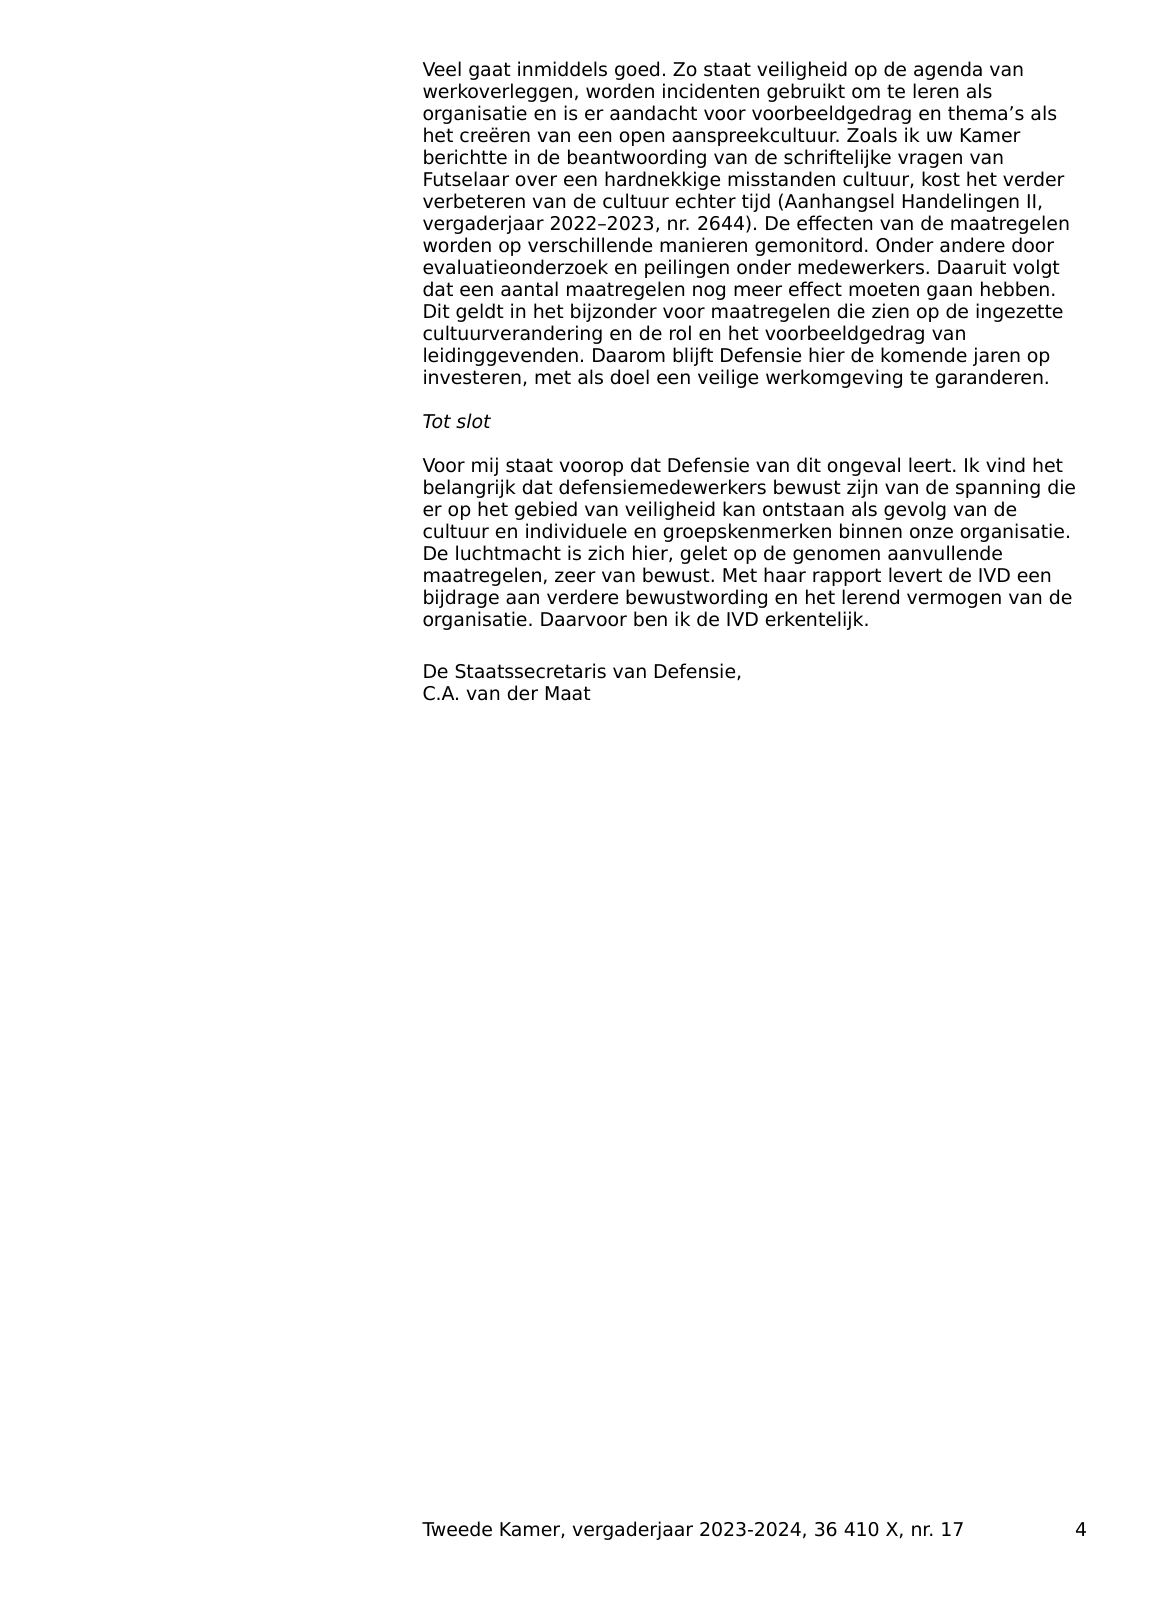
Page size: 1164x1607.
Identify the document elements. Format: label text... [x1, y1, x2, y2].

text Voor mij staat voorop dat Defensie van dit ongeval leert. Ik vind het belangrijk dat defensiemedewerkers bewust zijn van de spanning die er op het gebied van veiligheid kan ontstaan als gevolg van de cultuur en individuele en groepskenmerken binnen onze organisatie. De luchtmacht is zich hier, gelet op de genomen aanvullende maatregelen, zeer van bewust. Met haar rapport levert de IVD een bijdrage aan verdere bewustwording en het lerend vermogen van de organisatie. Daarvoor ben ik de IVD erkentelijk. [422, 455, 1087, 631]
subtitle Tot slot [422, 411, 1087, 433]
text De Staatssecretaris van Defensie, C.A. van der Maat [422, 661, 1087, 705]
text Veel gaat inmiddels goed. Zo staat veiligheid op de agenda van werkoverleggen, worden incidenten gebruikt om te leren als organisatie en is er aandacht voor voorbeeldgedrag en thema’s als het creëren van een open aanspreekcultuur. Zoals ik uw Kamer berichtte in de beantwoording van de schriftelijke vragen van Futselaar over een hardnekkige misstanden cultuur, kost het verder verbeteren van de cultuur echter tijd (Aanhangsel Handelingen II, vergaderjaar 2022–2023, nr. 2644). De effecten van de maatregelen worden op verschillende manieren gemonitord. Onder andere door evaluatieonderzoek en peilingen onder medewerkers. Daaruit volgt dat een aantal maatregelen nog meer effect moeten gaan hebben. Dit geldt in het bijzonder voor maatregelen die zien op de ingezette cultuurverandering en de rol en het voorbeeldgedrag van leidinggevenden. Daarom blijft Defensie hier de komende jaren op investeren, met als doel een veilige werkomgeving te garanderen. [422, 59, 1087, 389]
